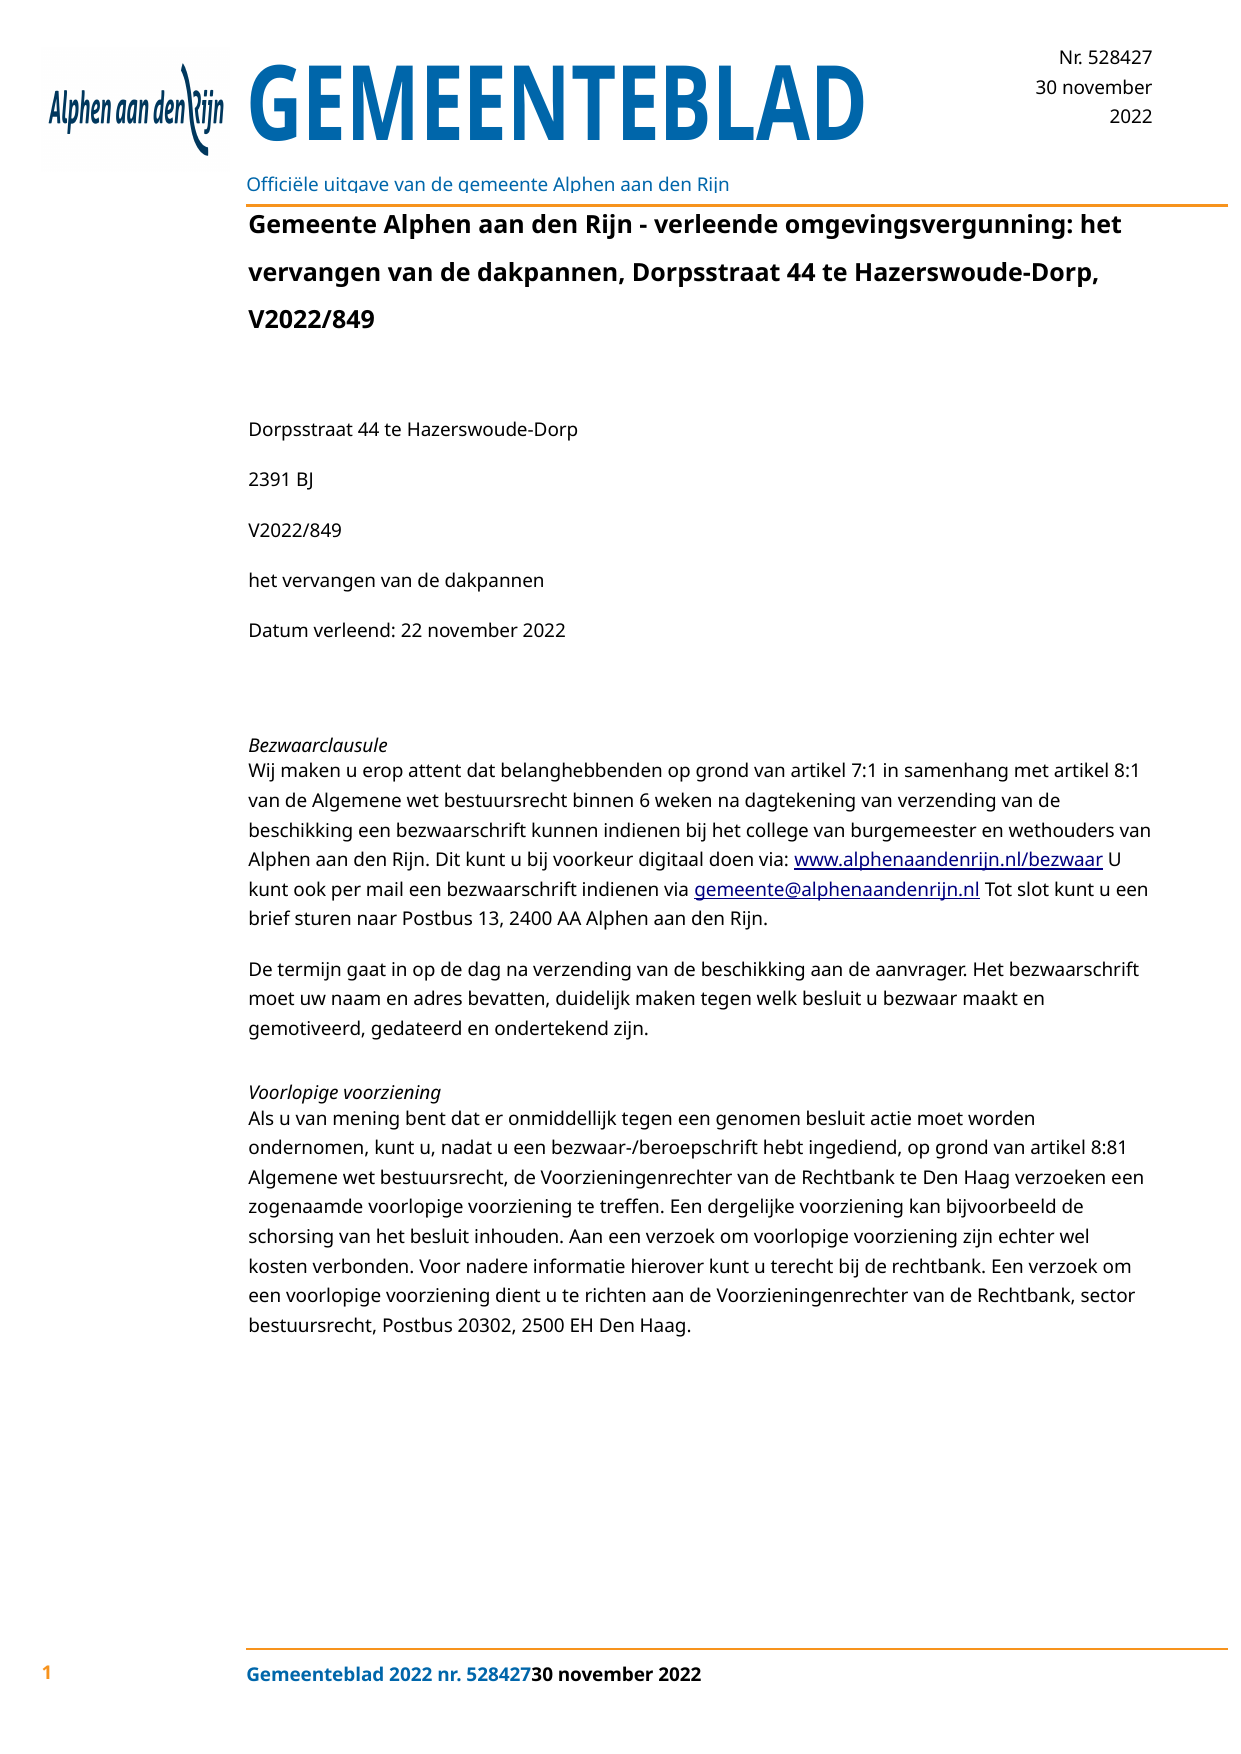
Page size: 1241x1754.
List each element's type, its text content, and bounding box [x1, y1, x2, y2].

text Gemeente Alphen aan den Rijn - verleende omgevingsvergunning: het vervangen van de dakpannen, Dorpsstraat 44 te Hazerswoude-Dorp, V2022/849 [248, 207, 1152, 336]
text Bezwaarclausule [248, 732, 1152, 758]
text De termijn gaat in op de dag na verzending van de beschikking aan de aanvrager. Het bezwaarschrift moet uw naam en adres bevatten, duidelijk maken tegen welk besluit u bezwaar maakt en gemotiveerd, gedateerd en ondertekend zijn. [248, 956, 1152, 1041]
text 2391 BJ [248, 466, 1152, 492]
text Wij maken u erop attent dat belanghebbenden op grond van artikel 7:1 in samenhang met artikel 8:1 van de Algemene wet bestuursrecht binnen 6 weken na dagtekening van verzending van de beschikking een bezwaarschrift kunnen indienen bij het college van burgemeester en wethouders van Alphen aan den Rijn. Dit kunt u bij voorkeur digitaal doen via: www.alphenaandenrijn.nl/bezwaar U kunt ook per mail een bezwaarschrift indienen via gemeente@alphenaandenrijn.nl Tot slot kunt u een brief sturen naar Postbus 13, 2400 AA Alphen aan den Rijn. [248, 758, 1152, 931]
text Dorpsstraat 44 te Hazerswoude-Dorp [248, 416, 1152, 442]
text het vervangen van de dakpannen [248, 567, 1152, 593]
text Datum verleend: 22 november 2022 [248, 618, 1152, 643]
picture [41, 47, 231, 172]
text V2022/849 [248, 517, 1152, 542]
text Als u van mening bent dat er onmiddellijk tegen een genomen besluit actie moet worden ondernomen, kunt u, nadat u een bezwaar-/beroepschrift hebt ingediend, op grond van artikel 8:81 Algemene wet bestuursrecht, de Voorzieningenrechter van de Rechtbank te Den Haag verzoeken een zogenaamde voorlopige voorziening te treffen. Een dergelijke voorziening kan bijvoorbeeld de schorsing van het besluit inhouden. Aan een verzoek om voorlopige voorziening zijn echter wel kosten verbonden. Voor nadere informatie hierover kunt u terecht bij de rechtbank. Een verzoek om een voorlopige voorziening dient u te richten aan de Voorzieningenrechter van de Rechtbank, sector bestuursrecht, Postbus 20302, 2500 EH Den Haag. [248, 1105, 1152, 1338]
text Voorlopige voorziening [248, 1079, 1152, 1105]
